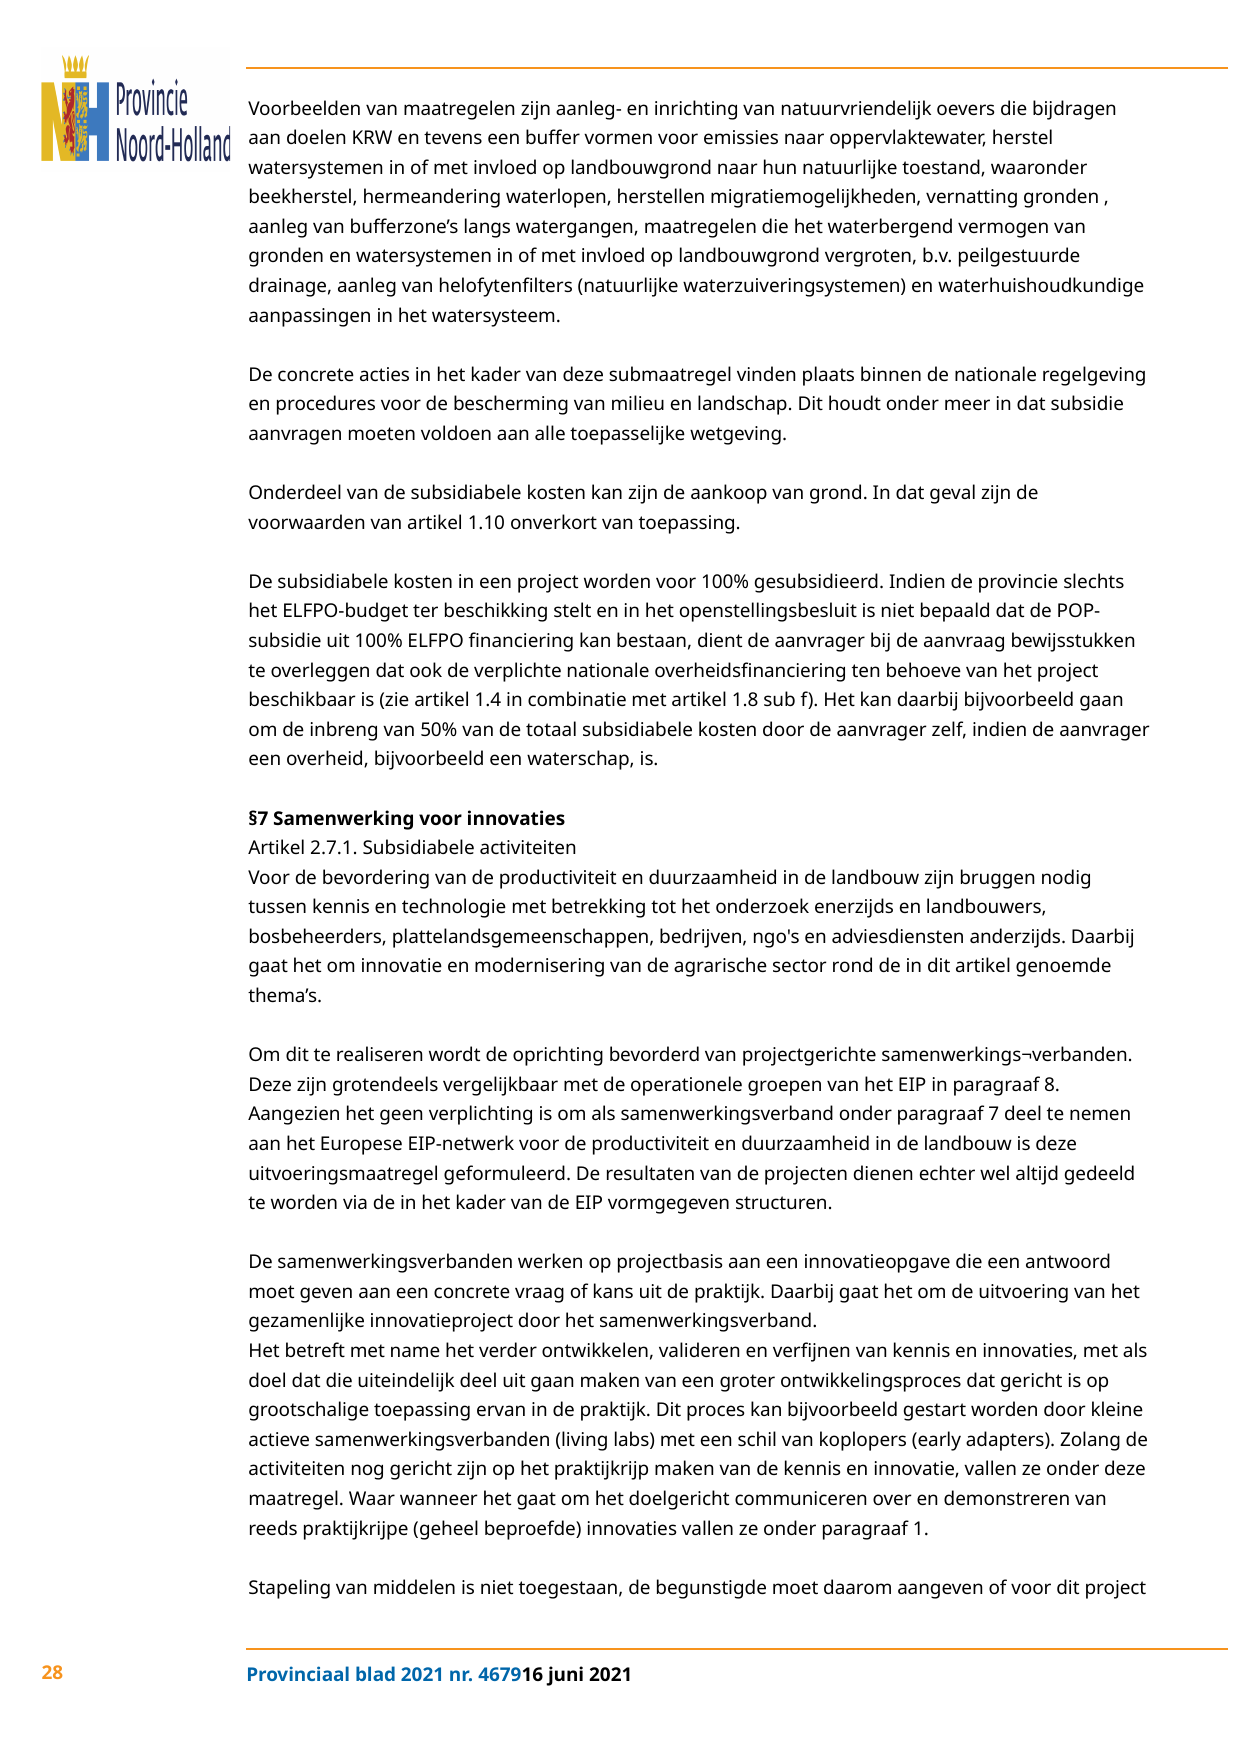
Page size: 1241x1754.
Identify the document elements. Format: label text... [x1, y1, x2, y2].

text De concrete acties in het kader van deze submaatregel vinden plaats binnen de nationale regelgeving en procedures voor de bescherming van milieu en landschap. Dit houdt onder meer in dat subsidie aanvragen moeten voldoen aan alle toepasselijke wetgeving. [248, 361, 1152, 446]
text De samenwerkingsverbanden werken op projectbasis aan een innovatieopgave die een antwoord moet geven aan een concrete vraag of kans uit de praktijk. Daarbij gaat het om de uitvoering van het gezamenlijke innovatieproject door het samenwerkingsverband. [248, 1248, 1152, 1333]
text Voorbeelden van maatregelen zijn aanleg- en inrichting van natuurvriendelijk oevers die bijdragen aan doelen KRW en tevens een buffer vormen voor emissies naar oppervlaktewater, herstel watersystemen in of met invloed op landbouwgrond naar hun natuurlijke toestand, waaronder beekherstel, hermeandering waterlopen, herstellen migratiemogelijkheden, vernatting gronden , aanleg van bufferzone’s langs watergangen, maatregelen die het waterbergend vermogen van gronden en watersystemen in of met invloed op landbouwgrond vergroten, b.v. peilgestuurde drainage, aanleg van helofytenfilters (natuurlijke waterzuiveringsystemen) en waterhuishoudkundige aanpassingen in het watersysteem. [248, 95, 1152, 328]
text Voor de bevordering van de productiviteit en duurzaamheid in de landbouw zijn bruggen nodig tussen kennis en technologie met betrekking tot het onderzoek enerzijds en landbouwers, bosbeheerders, plattelandsgemeenschappen, bedrijven, ngo's en adviesdiensten anderzijds. Daarbij gaat het om innovatie en modernisering van de agrarische sector rond de in dit artikel genoemde thema’s. [248, 864, 1152, 1008]
text Om dit te realiseren wordt de oprichting bevorderd van projectgerichte samenwerkings¬verbanden. Deze zijn grotendeels vergelijkbaar met de operationele groepen van het EIP in paragraaf 8. Aangezien het geen verplichting is om als samenwerkingsverband onder paragraaf 7 deel te nemen aan het Europese EIP-netwerk voor de productiviteit en duurzaamheid in de landbouw is deze uitvoeringsmaatregel geformuleerd. De resultaten van de projecten dienen echter wel altijd gedeeld te worden via de in het kader van de EIP vormgegeven structuren. [248, 1041, 1152, 1215]
text Het betreft met name het verder ontwikkelen, valideren en verfijnen van kennis en innovaties, met als doel dat die uiteindelijk deel uit gaan maken van een groter ontwikkelingsproces dat gericht is op grootschalige toepassing ervan in de praktijk. Dit proces kan bijvoorbeeld gestart worden door kleine actieve samenwerkingsverbanden (living labs) met een schil van koplopers (early adapters). Zolang de activiteiten nog gericht zijn op het praktijkrijp maken van de kennis en innovatie, vallen ze onder deze maatregel. Waar wanneer het gaat om het doelgericht communiceren over en demonstreren van reeds praktijkrijpe (geheel beproefde) innovaties vallen ze onder paragraaf 1. [248, 1337, 1152, 1541]
text §7 Samenwerking voor innovaties [248, 805, 1152, 831]
picture [41, 47, 231, 172]
text Artikel 2.7.1. Subsidiabele activiteiten [248, 834, 1152, 860]
text Onderdeel van de subsidiabele kosten kan zijn de aankoop van grond. In dat geval zijn de voorwaarden van artikel 1.10 onverkort van toepassing. [248, 479, 1152, 535]
text De subsidiabele kosten in een project worden voor 100% gesubsidieerd. Indien de provincie slechts het ELFPO-budget ter beschikking stelt en in het openstellingsbesluit is niet bepaald dat de POP-subsidie uit 100% ELFPO financiering kan bestaan, dient de aanvrager bij de aanvraag bewijsstukken te overleggen dat ook de verplichte nationale overheidsfinanciering ten behoeve van het project beschikbaar is (zie artikel 1.4 in combinatie met artikel 1.8 sub f). Het kan daarbij bijvoorbeeld gaan om de inbreng van 50% van de totaal subsidiabele kosten door de aanvrager zelf, indien de aanvrager een overheid, bijvoorbeeld een waterschap, is. [248, 568, 1152, 771]
text Stapeling van middelen is niet toegestaan, de begunstigde moet daarom aangeven of voor dit project [248, 1574, 1152, 1600]
